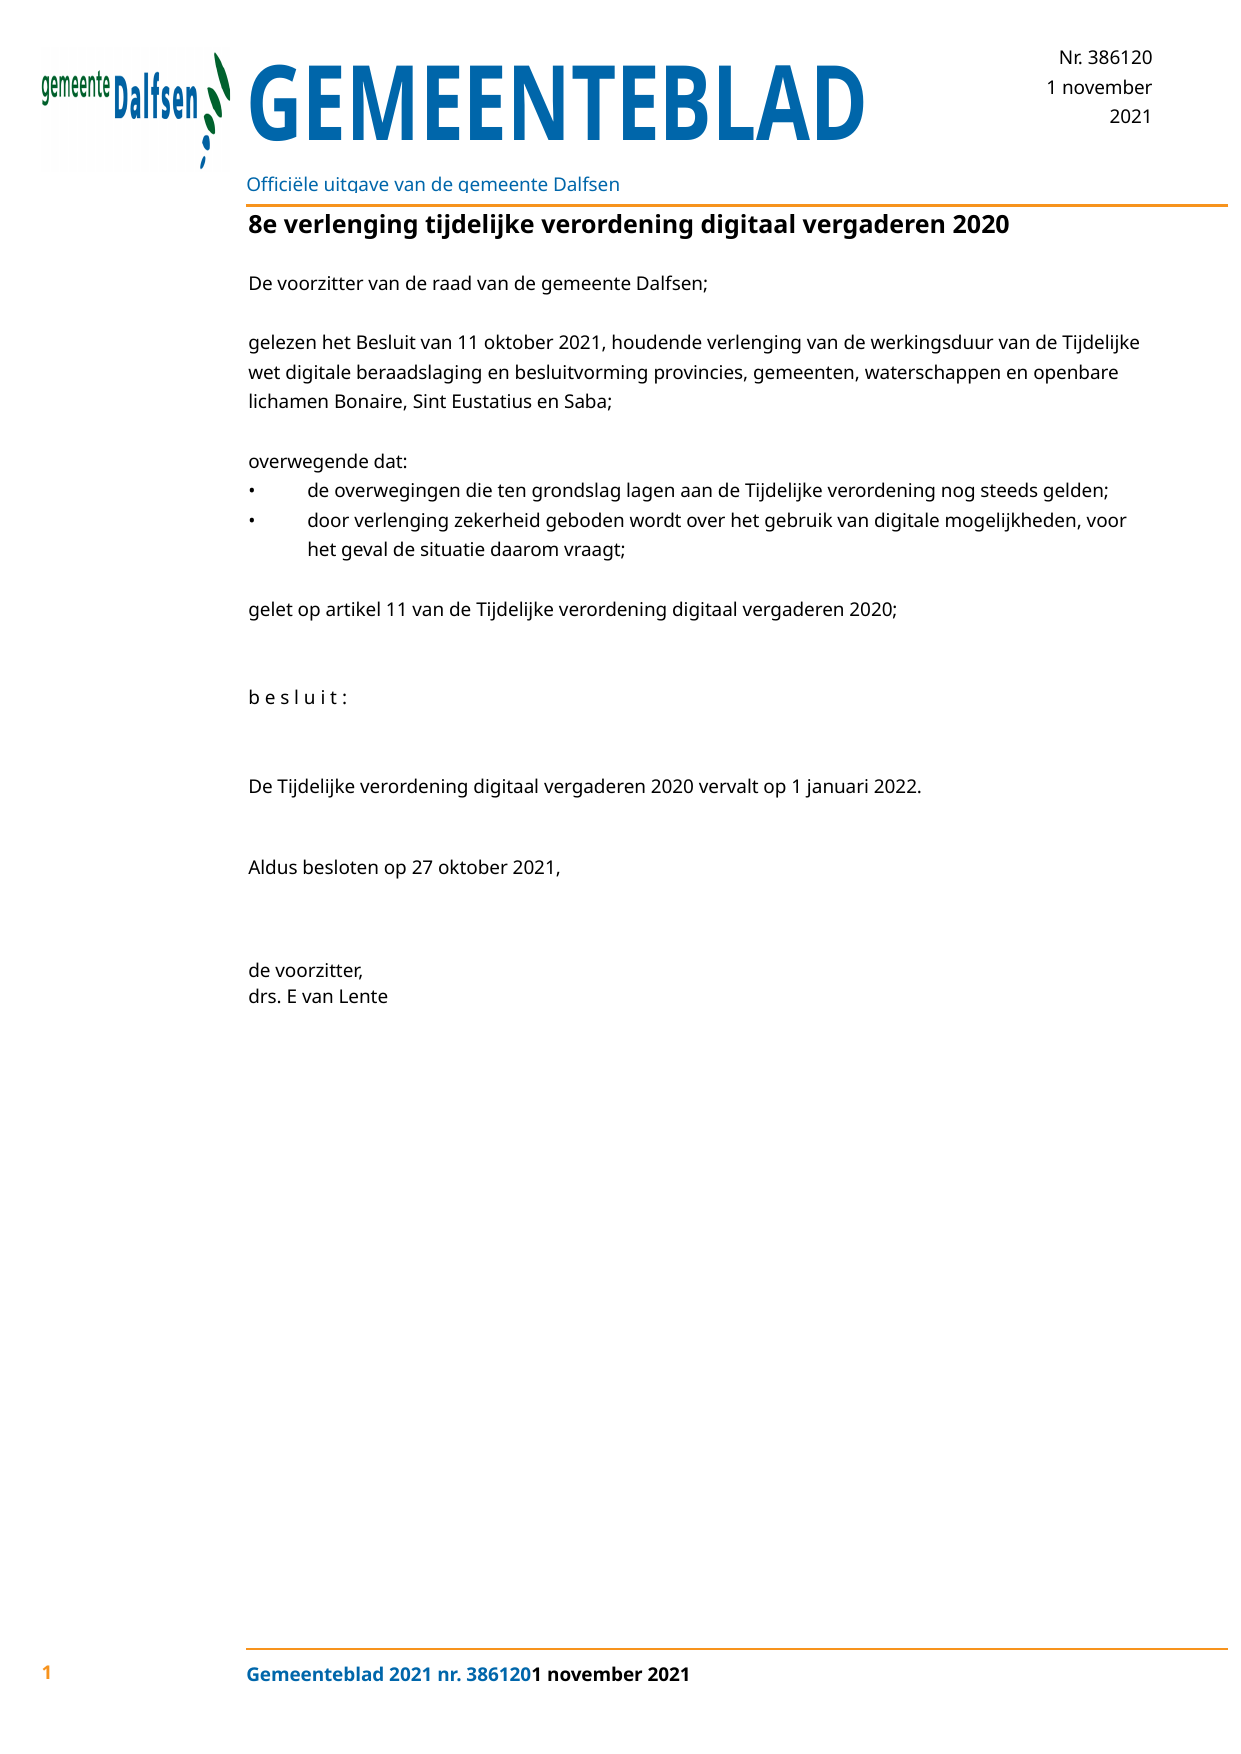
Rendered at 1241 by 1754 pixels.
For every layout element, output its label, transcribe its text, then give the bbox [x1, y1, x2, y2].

text 8e verlenging tijdelijke verordening digitaal vergaderen 2020 [248, 207, 1152, 241]
text de voorzitter, [248, 957, 1152, 983]
text De voorzitter van de raad van de gemeente Dalfsen; [248, 270, 1152, 296]
text Aldus besloten op 27 oktober 2021, [248, 854, 1152, 880]
text De Tijdelijke verordening digitaal vergaderen 2020 vervalt op 1 januari 2022. [248, 773, 1152, 799]
text overwegende dat: [248, 448, 1152, 473]
text gelet op artikel 11 van de Tijdelijke verordening digitaal vergaderen 2020; [248, 596, 1152, 621]
text gelezen het Besluit van 11 oktober 2021, houdende verlenging van de werkingsduur van de Tijdelijke wet digitale beraadslaging en besluitvorming provincies, gemeenten, waterschappen en openbare lichamen Bonaire, Sint Eustatius en Saba; [248, 329, 1152, 414]
list de overwegingen die ten grondslag lagen aan de Tijdelijke verordening nog steeds gelden; [248, 477, 1152, 503]
text drs. E van Lente [248, 983, 1152, 1009]
picture [41, 47, 231, 172]
text b e s l u i t : [248, 684, 1152, 710]
list door verlenging zekerheid geboden wordt over het gebruik van digitale mogelijkheden, voor het geval de situatie daarom vraagt; [248, 507, 1152, 562]
